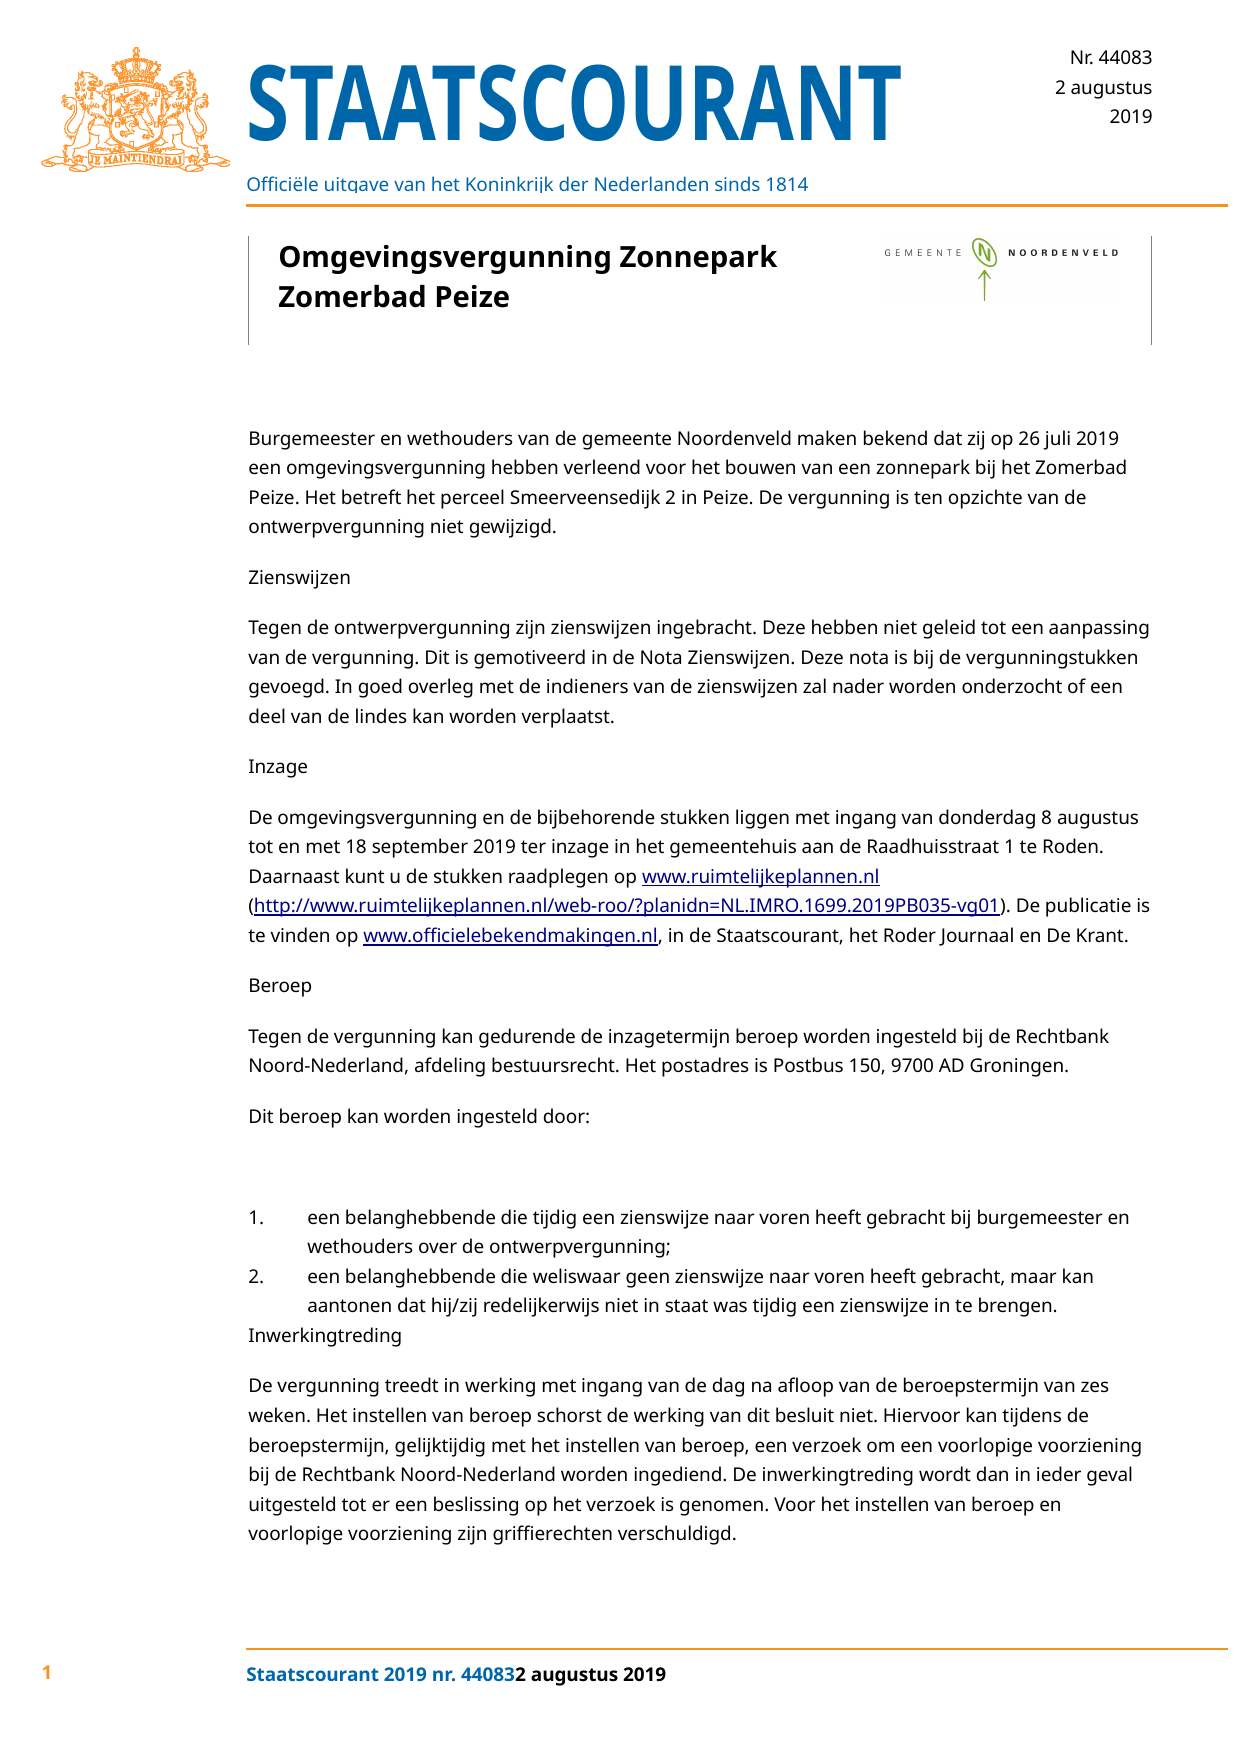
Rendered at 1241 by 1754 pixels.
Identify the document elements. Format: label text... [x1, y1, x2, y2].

text Zienswijzen [248, 564, 1152, 589]
list een belanghebbende die weliswaar geen zienswijze naar voren heeft gebracht, maar kan aantonen dat hij/zij redelijkerwijs niet in staat was tijdig een zienswijze in te brengen. [248, 1263, 1152, 1318]
text Tegen de ontwerpvergunning zijn zienswijzen ingebracht. Deze hebben niet geleid tot een aanpassing van de vergunning. Dit is gemotiveerd in de Nota Zienswijzen. Deze nota is bij de vergunningstukken gevoegd. In goed overleg met de indieners van de zienswijzen zal nader worden onderzocht of een deel van de lindes kan worden verplaatst. [248, 614, 1152, 729]
text Inzage [248, 753, 1152, 779]
list een belanghebbende die tijdig een zienswijze naar voren heeft gebracht bij burgemeester en wethouders over de ontwerpvergunning; [248, 1204, 1152, 1259]
text Burgemeester en wethouders van de gemeente Noordenveld maken bekend dat zij op 26 juli 2019 een omgevingsvergunning hebben verleend voor het bouwen van een zonnepark bij het Zomerbad Peize. Het betreft het perceel Smeerveensedijk 2 in Peize. De vergunning is ten opzichte van de ontwerpvergunning niet gewijzigd. [248, 425, 1152, 539]
text Dit beroep kan worden ingesteld door: [248, 1103, 1152, 1129]
picture [41, 47, 231, 172]
text Inwerkingtreding [248, 1322, 1152, 1348]
text De vergunning treedt in werking met ingang van de dag na afloop van de beroepstermijn van zes weken. Het instellen van beroep schorst de werking van dit besluit niet. Hiervoor kan tijdens de beroepstermijn, gelijktijdig met het instellen van beroep, een verzoek om een voorlopige voorziening bij de Rechtbank Noord-Nederland worden ingediend. De inwerkingtreding wordt dan in ieder geval uitgesteld tot er een beslissing op het verzoek is genomen. Voor het instellen van beroep en voorlopige voorziening zijn griffierechten verschuldigd. [248, 1373, 1152, 1546]
text Tegen de vergunning kan gedurende de inzagetermijn beroep worden ingesteld bij de Rechtbank Noord-Nederland, afdeling bestuursrecht. Het postadres is Postbus 150, 9700 AD Groningen. [248, 1023, 1152, 1078]
text De omgevingsvergunning en de bijbehorende stukken liggen met ingang van donderdag 8 augustus tot en met 18 september 2019 ter inzage in het gemeentehuis aan de Raadhuisstraat 1 te Roden. Daarnaast kunt u de stukken raadplegen op www.ruimtelijkeplannen.nl (http://www.ruimtelijkeplannen.nl/web-roo/?planidn=NL.IMRO.1699.2019PB035-vg01). De publicatie is te vinden op www.officielebekendmakingen.nl, in de Staatscourant, het Roder Journaal en De Krant. [248, 804, 1152, 948]
table_header Omgevingsvergunning Zonnepark Zomerbad Peize [249, 236, 850, 345]
table_header [850, 236, 1151, 345]
picture [882, 236, 1119, 303]
text Beroep [248, 973, 1152, 998]
